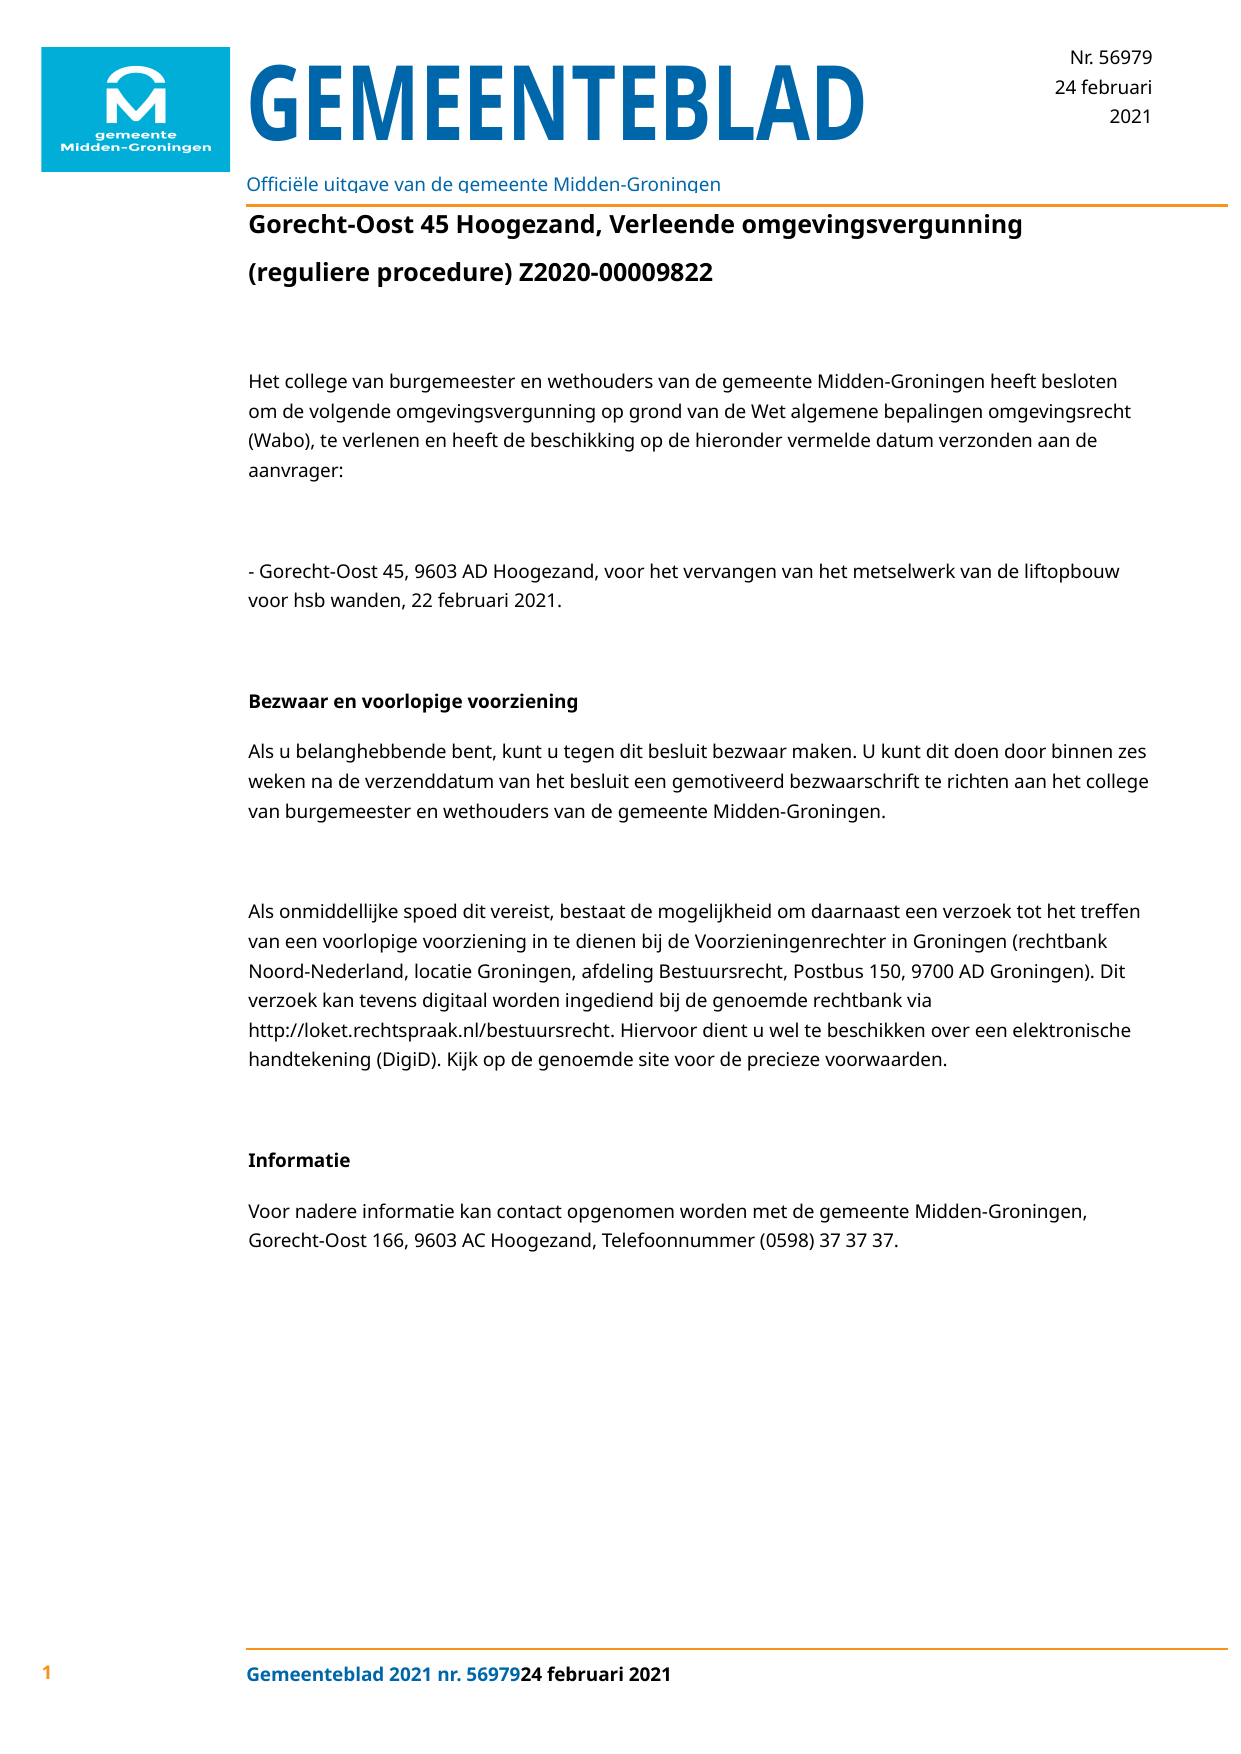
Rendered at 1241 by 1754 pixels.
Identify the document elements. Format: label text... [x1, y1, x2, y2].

picture [107, 89, 165, 122]
text Informatie [248, 1147, 1152, 1173]
text - Gorecht-Oost 45, 9603 AD Hoogezand, voor het vervangen van het metselwerk van de liftopbouw voor hsb wanden, 22 februari 2021. [248, 558, 1152, 613]
picture [108, 66, 164, 82]
text Het college van burgemeester en wethouders van de gemeente Midden-Groningen heeft besloten om de volgende omgevingsvergunning op grond van de Wet algemene bepalingen omgevingsrecht (Wabo), te verlenen en heeft de beschikking op de hieronder vermelde datum verzonden aan de aanvrager: [248, 368, 1152, 483]
picture [184, 146, 190, 153]
text Gorecht-Oost 45 Hoogezand, Verleende omgevingsvergunning (reguliere procedure) Z2020-00009822 [248, 207, 1152, 288]
text Bezwaar en voorlopige voorziening [248, 688, 1152, 714]
text Als u belanghebbende bent, kunt u tegen dit besluit bezwaar maken. U kunt dit doen door binnen zes weken na de verzenddatum van het besluit een gemotiveerd bezwaarschrift te richten aan het college van burgemeester en wethouders van de gemeente Midden-Groningen. [248, 739, 1152, 824]
text Als onmiddellijke spoed dit vereist, bestaat de mogelijkheid om daarnaast een verzoek tot het treffen van een voorlopige voorziening in te dienen bij de Voorzieningenrechter in Groningen (rechtbank Noord-Nederland, locatie Groningen, afdeling Bestuursrecht, Postbus 150, 9700 AD Groningen). Dit verzoek kan tevens digitaal worden ingediend bij de genoemde rechtbank via http://loket.rechtspraak.nl/bestuursrecht. Hiervoor dient u wel te beschikken over een elektronische handtekening (DigiD). Kijk op de genoemde site voor de precieze voorwaarden. [248, 899, 1152, 1072]
text Voor nadere informatie kan contact opgenomen worden met de gemeente Midden-Groningen, Gorecht-Oost 166, 9603 AC Hoogezand, Telefoonnummer (0598) 37 37 37. [248, 1198, 1152, 1253]
